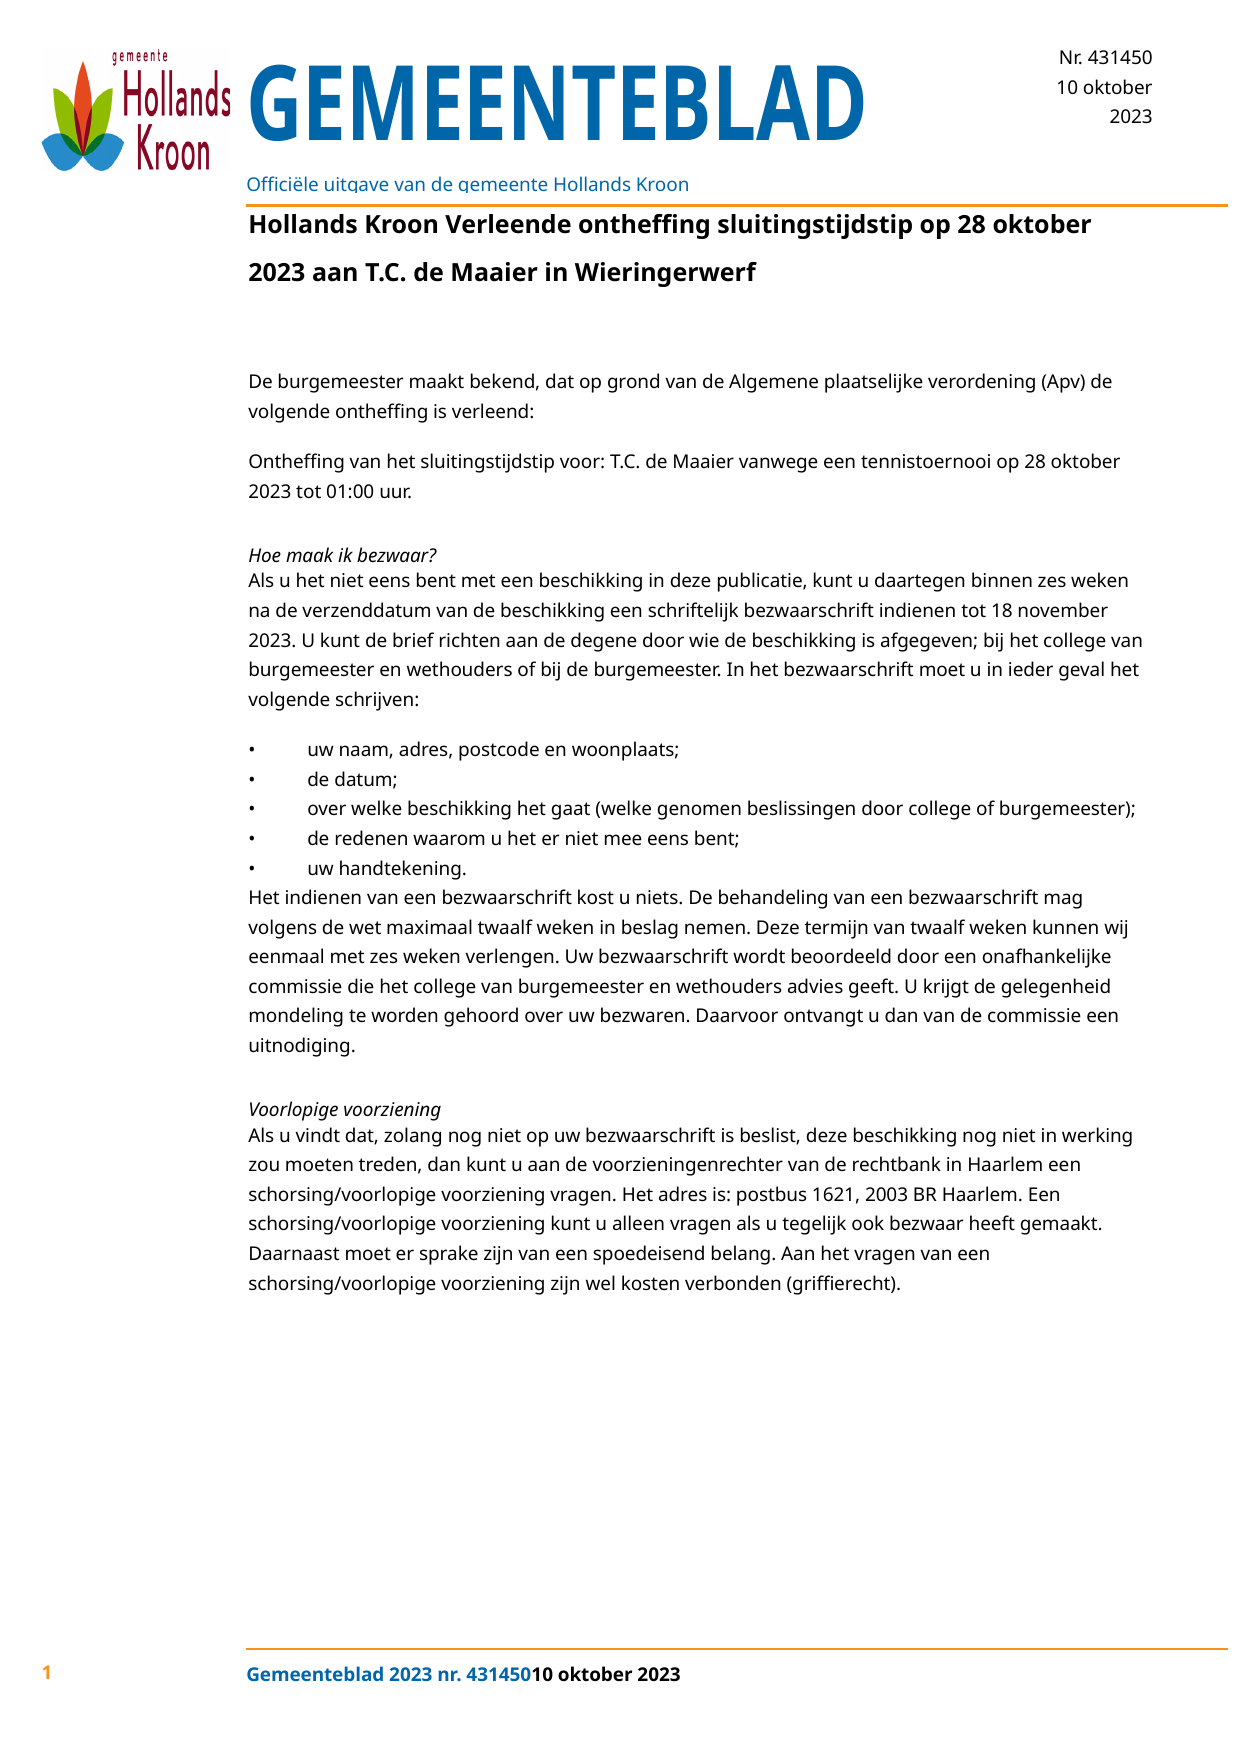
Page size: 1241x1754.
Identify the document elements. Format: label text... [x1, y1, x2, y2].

list de redenen waarom u het er niet mee eens bent; [248, 825, 1152, 851]
list uw naam, adres, postcode en woonplaats; [248, 736, 1152, 762]
list uw handtekening. [248, 855, 1152, 880]
text Als u het niet eens bent met een beschikking in deze publicatie, kunt u daartegen binnen zes weken na de verzenddatum van de beschikking een schriftelijk bezwaarschrift indienen tot 18 november 2023. U kunt de brief richten aan de degene door wie de beschikking is afgegeven; bij het college van burgemeester en wethouders of bij de burgemeester. In het bezwaarschrift moet u in ieder geval het volgende schrijven: [248, 568, 1152, 712]
text Ontheffing van het sluitingstijdstip voor: T.C. de Maaier vanwege een tennistoernooi op 28 oktober 2023 tot 01:00 uur. [248, 448, 1152, 504]
text Hollands Kroon Verleende ontheffing sluitingstijdstip op 28 oktober 2023 aan T.C. de Maaier in Wieringerwerf [248, 207, 1152, 288]
text Voorlopige voorziening [248, 1096, 1152, 1122]
text Hoe maak ik bezwaar? [248, 542, 1152, 568]
text Het indienen van een bezwaarschrift kost u niets. De behandeling van een bezwaarschrift mag volgens de wet maximaal twaalf weken in beslag nemen. Deze termijn van twaalf weken kunnen wij eenmaal met zes weken verlengen. Uw bezwaarschrift wordt beoordeeld door een onafhankelijke commissie die het college van burgemeester en wethouders advies geeft. U krijgt de gelegenheid mondeling te worden gehoord over uw bezwaren. Daarvoor ontvangt u dan van de commissie een uitnodiging. [248, 884, 1152, 1058]
text Als u vindt dat, zolang nog niet op uw bezwaarschrift is beslist, deze beschikking nog niet in werking zou moeten treden, dan kunt u aan de voorzieningenrechter van de rechtbank in Haarlem een schorsing/voorlopige voorziening vragen. Het adres is: postbus 1621, 2003 BR Haarlem. Een schorsing/voorlopige voorziening kunt u alleen vragen als u tegelijk ook bezwaar heeft gemaakt. Daarnaast moet er sprake zijn van een spoedeisend belang. Aan het vragen van een schorsing/voorlopige voorziening zijn wel kosten verbonden (griffierecht). [248, 1122, 1152, 1296]
list over welke beschikking het gaat (welke genomen beslissingen door college of burgemeester); [248, 796, 1152, 821]
picture [41, 47, 231, 172]
list de datum; [248, 766, 1152, 792]
text De burgemeester maakt bekend, dat op grond van de Algemene plaatselijke verordening (Apv) de volgende ontheffing is verleend: [248, 368, 1152, 424]
